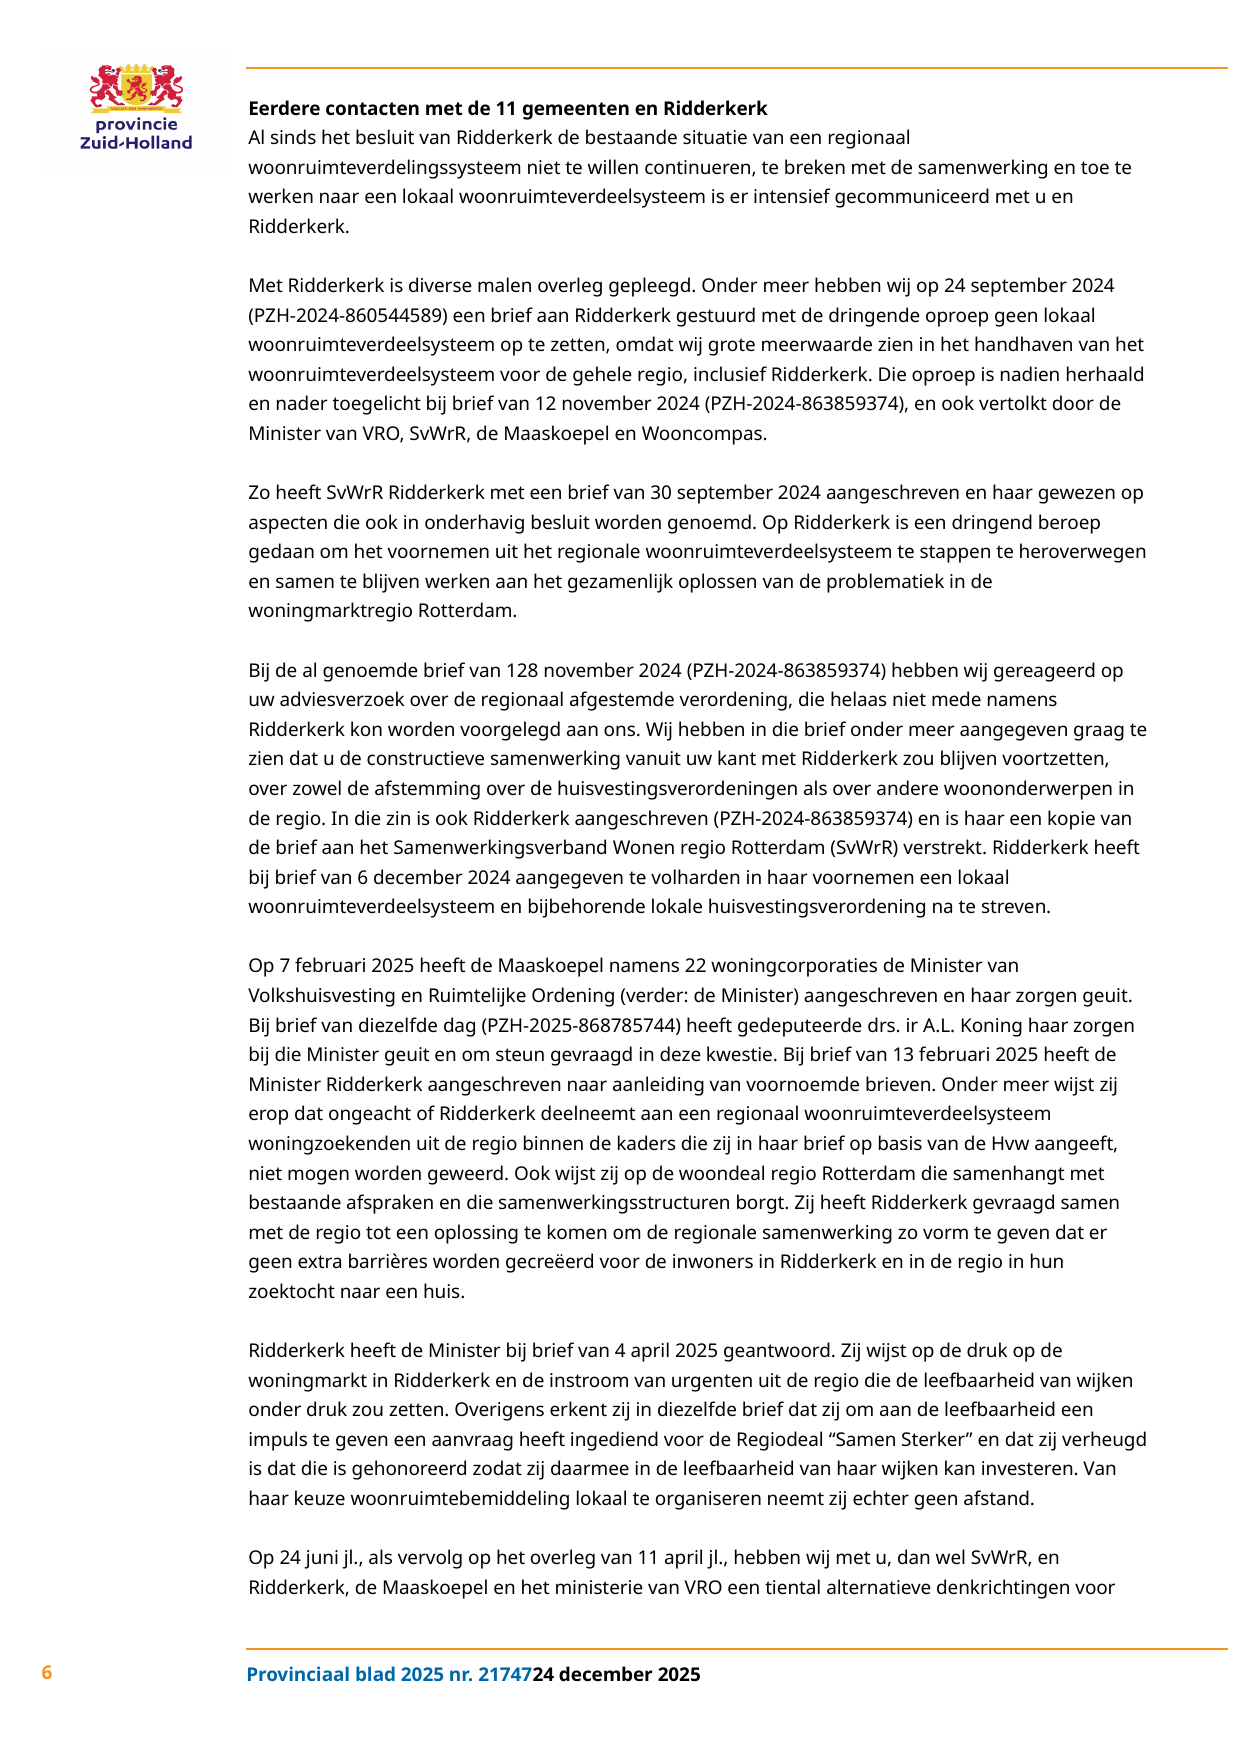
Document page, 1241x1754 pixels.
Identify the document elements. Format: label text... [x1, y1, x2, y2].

text Al sinds het besluit van Ridderkerk de bestaande situatie van een regionaal woonruimteverdelingssysteem niet te willen continueren, te breken met de samenwerking en toe te werken naar een lokaal woonruimteverdeelsysteem is er intensief gecommuniceerd met u en Ridderkerk. [248, 124, 1152, 239]
picture [41, 47, 231, 172]
text Op 7 februari 2025 heeft de Maaskoepel namens 22 woningcorporaties de Minister van Volkshuisvesting en Ruimtelijke Ordening (verder: de Minister) aangeschreven en haar zorgen geuit. Bij brief van diezelfde dag (PZH-2025-868785744) heeft gedeputeerde drs. ir A.L. Koning haar zorgen bij die Minister geuit en om steun gevraagd in deze kwestie. Bij brief van 13 februari 2025 heeft de Minister Ridderkerk aangeschreven naar aanleiding van voornoemde brieven. Onder meer wijst zij erop dat ongeacht of Ridderkerk deelneemt aan een regionaal woonruimteverdeelsysteem woningzoekenden uit de regio binnen de kaders die zij in haar brief op basis van de Hvw aangeeft, niet mogen worden geweerd. Ook wijst zij op de woondeal regio Rotterdam die samenhangt met bestaande afspraken en die samenwerkingsstructuren borgt. Zij heeft Ridderkerk gevraagd samen met de regio tot een oplossing te komen om de regionale samenwerking zo vorm te geven dat er geen extra barrières worden gecreëerd voor de inwoners in Ridderkerk en in de regio in hun zoektocht naar een huis. [248, 953, 1152, 1304]
text Zo heeft SvWrR Ridderkerk met een brief van 30 september 2024 aangeschreven en haar gewezen op aspecten die ook in onderhavig besluit worden genoemd. Op Ridderkerk is een dringend beroep gedaan om het voornemen uit het regionale woonruimteverdeelsysteem te stappen te heroverwegen en samen te blijven werken aan het gezamenlijk oplossen van de problematiek in de woningmarktregio Rotterdam. [248, 479, 1152, 623]
text Met Ridderkerk is diverse malen overleg gepleegd. Onder meer hebben wij op 24 september 2024 (PZH-2024-860544589) een brief aan Ridderkerk gestuurd met de dringende oproep geen lokaal woonruimteverdeelsysteem op te zetten, omdat wij grote meerwaarde zien in het handhaven van het woonruimteverdeelsysteem voor de gehele regio, inclusief Ridderkerk. Die oproep is nadien herhaald en nader toegelicht bij brief van 12 november 2024 (PZH-2024-863859374), en ook vertolkt door de Minister van VRO, SvWrR, de Maaskoepel en Wooncompas. [248, 272, 1152, 446]
text Bij de al genoemde brief van 128 november 2024 (PZH-2024-863859374) hebben wij gereageerd op uw adviesverzoek over de regionaal afgestemde verordening, die helaas niet mede namens Ridderkerk kon worden voorgelegd aan ons. Wij hebben in die brief onder meer aangegeven graag te zien dat u de constructieve samenwerking vanuit uw kant met Ridderkerk zou blijven voortzetten, over zowel de afstemming over de huisvestingsverordeningen als over andere woononderwerpen in de regio. In die zin is ook Ridderkerk aangeschreven (PZH-2024-863859374) en is haar een kopie van de brief aan het Samenwerkingsverband Wonen regio Rotterdam (SvWrR) verstrekt. Ridderkerk heeft bij brief van 6 december 2024 aangegeven te volharden in haar voornemen een lokaal woonruimteverdeelsysteem en bijbehorende lokale huisvestingsverordening na te streven. [248, 657, 1152, 919]
text Eerdere contacten met de 11 gemeenten en Ridderkerk [248, 95, 1152, 121]
text Ridderkerk heeft de Minister bij brief van 4 april 2025 geantwoord. Zij wijst op de druk op de woningmarkt in Ridderkerk en de instroom van urgenten uit de regio die de leefbaarheid van wijken onder druk zou zetten. Overigens erkent zij in diezelfde brief dat zij om aan de leefbaarheid een impuls te geven een aanvraag heeft ingediend voor de Regiodeal “Samen Sterker” en dat zij verheugd is dat die is gehonoreerd zodat zij daarmee in de leefbaarheid van haar wijken kan investeren. Van haar keuze woonruimtebemiddeling lokaal te organiseren neemt zij echter geen afstand. [248, 1337, 1152, 1511]
text Op 24 juni jl., als vervolg op het overleg van 11 april jl., hebben wij met u, dan wel SvWrR, en Ridderkerk, de Maaskoepel en het ministerie van VRO een tiental alternatieve denkrichtingen voor [248, 1544, 1152, 1600]
